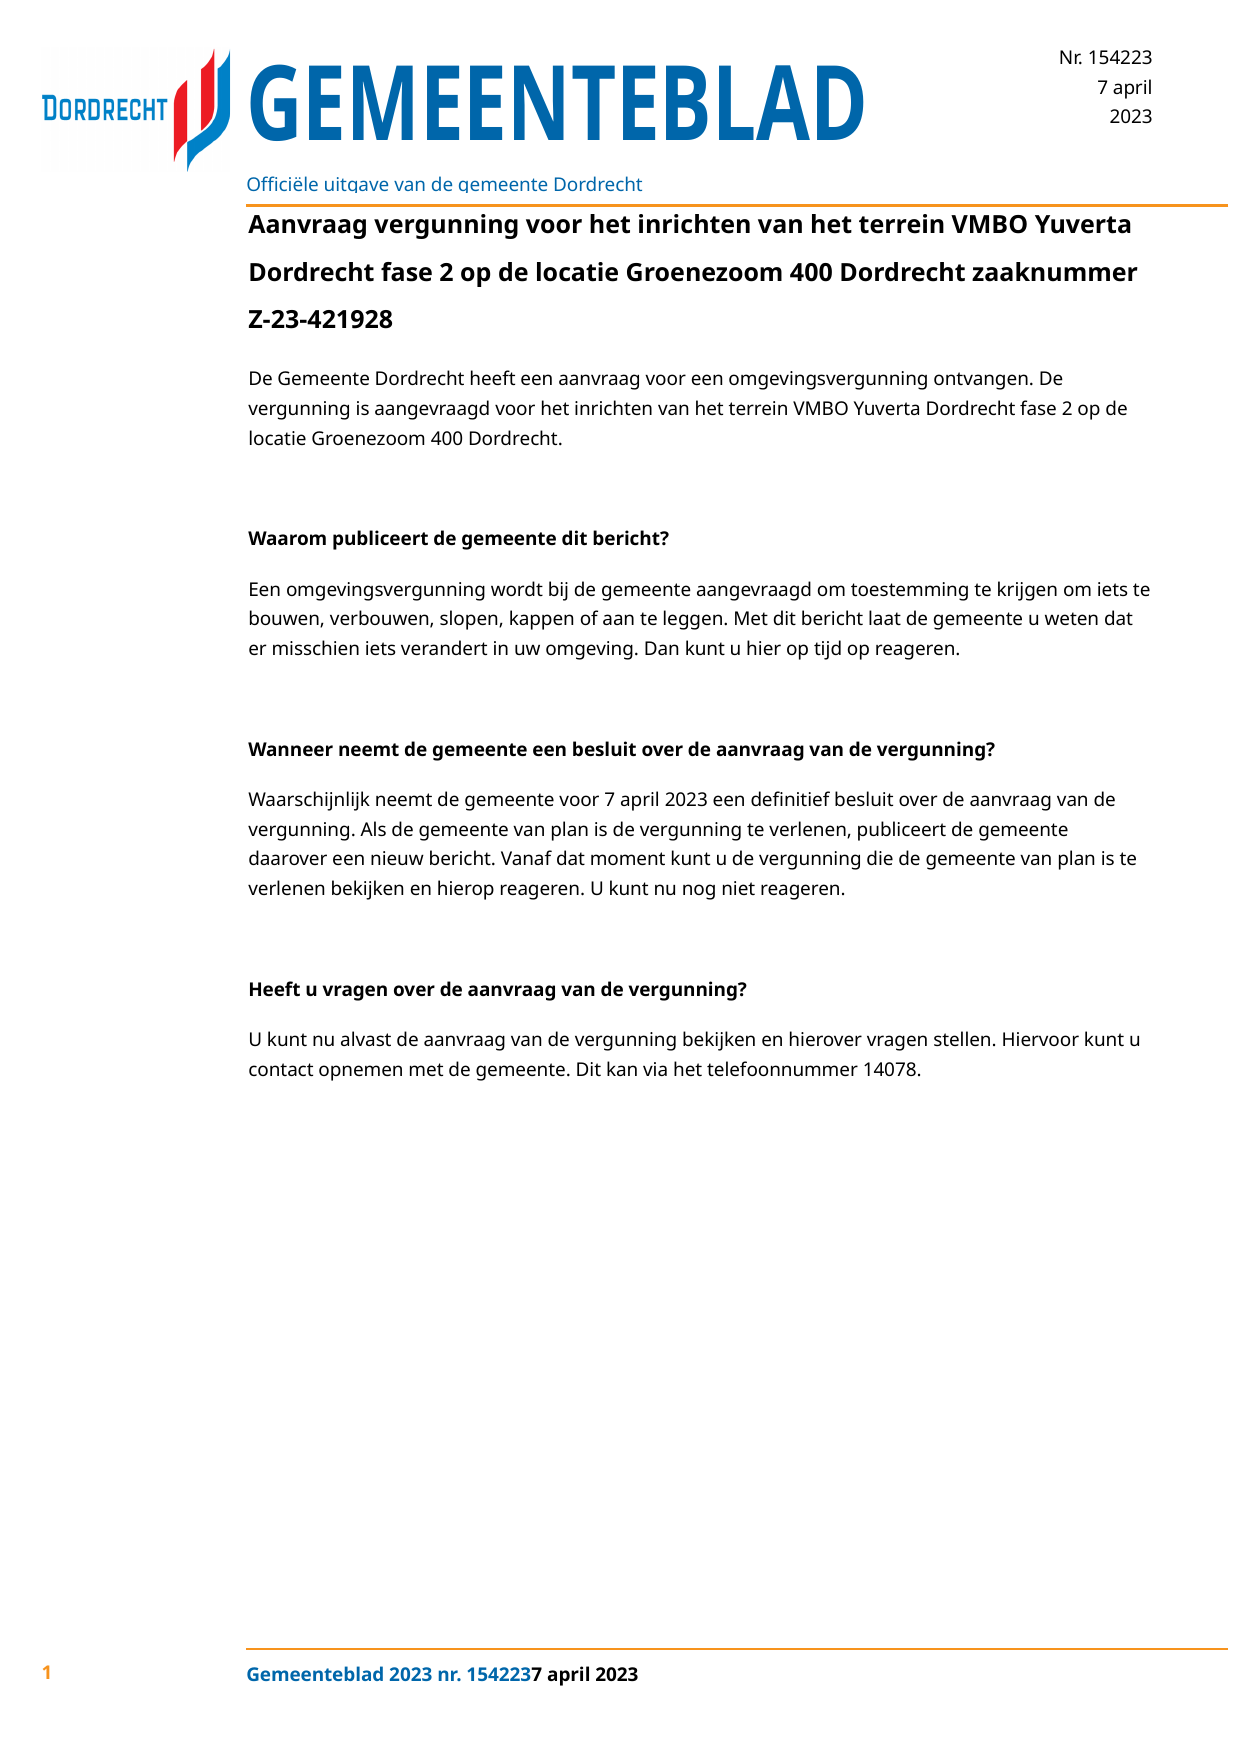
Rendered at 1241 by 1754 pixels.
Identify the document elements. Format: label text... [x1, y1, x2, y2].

text Waarschijnlijk neemt de gemeente voor 7 april 2023 een definitief besluit over de aanvraag van de vergunning. Als de gemeente van plan is de vergunning te verlenen, publiceert de gemeente daarover een nieuw bericht. Vanaf dat moment kunt u de vergunning die de gemeente van plan is te verlenen bekijken en hierop reageren. U kunt nu nog niet reageren. [248, 786, 1152, 901]
text U kunt nu alvast de aanvraag van de vergunning bekijken en hierover vragen stellen. Hiervoor kunt u contact opnemen met de gemeente. Dit kan via het telefoonnummer 14078. [248, 1026, 1152, 1082]
text Heeft u vragen over de aanvraag van de vergunning? [248, 976, 1152, 1002]
text Waarom publiceert de gemeente dit bericht? [248, 526, 1152, 551]
text Een omgevingsvergunning wordt bij de gemeente aangevraagd om toestemming te krijgen om iets te bouwen, verbouwen, slopen, kappen of aan te leggen. Met dit bericht laat de gemeente u weten dat er misschien iets verandert in uw omgeving. Dan kunt u hier op tijd op reageren. [248, 576, 1152, 661]
text Wanneer neemt de gemeente een besluit over de aanvraag van de vergunning? [248, 736, 1152, 762]
text Aanvraag vergunning voor het inrichten van het terrein VMBO Yuverta Dordrecht fase 2 op de locatie Groenezoom 400 Dordrecht zaaknummer Z-23-421928 [248, 207, 1152, 336]
picture [41, 47, 231, 172]
text De Gemeente Dordrecht heeft een aanvraag voor een omgevingsvergunning ontvangen. De vergunning is aangevraagd voor het inrichten van het terrein VMBO Yuverta Dordrecht fase 2 op de locatie Groenezoom 400 Dordrecht. [248, 366, 1152, 450]
